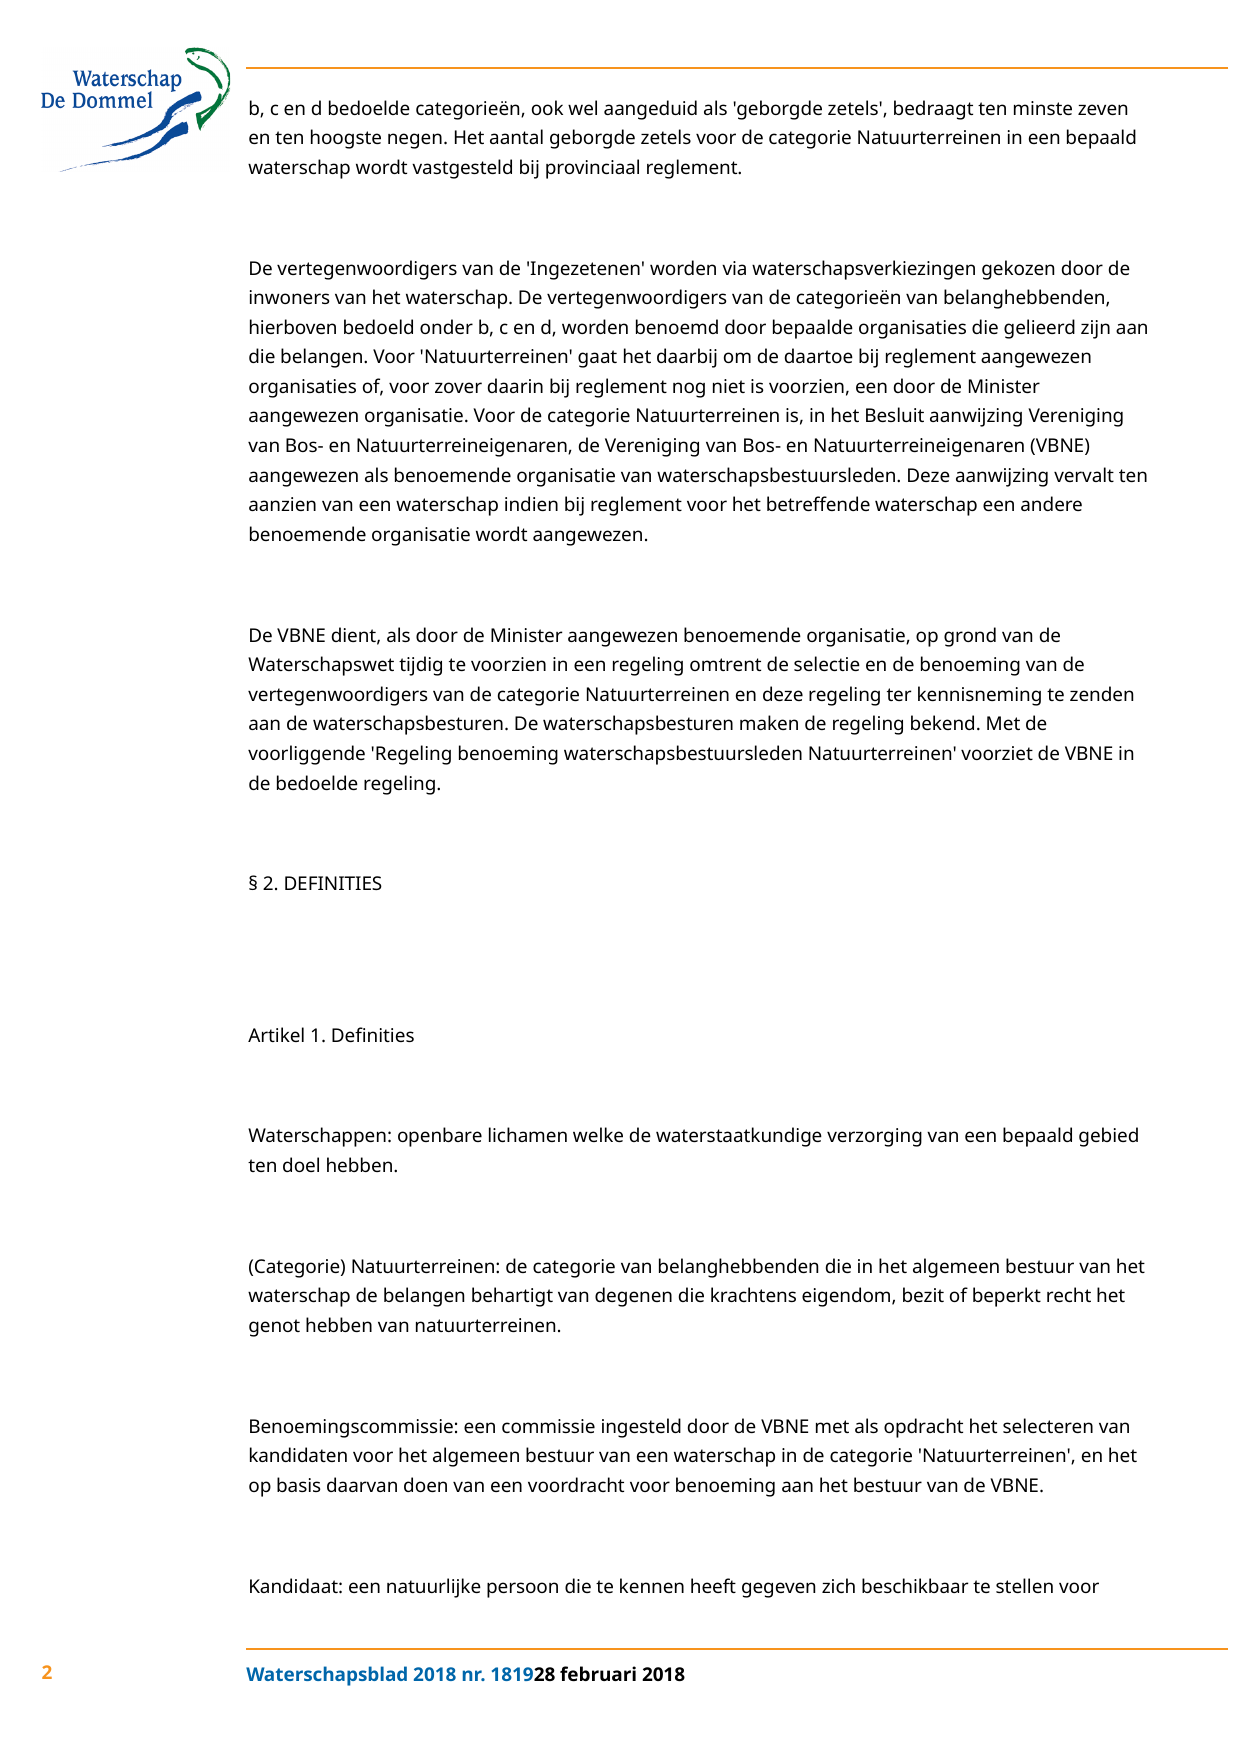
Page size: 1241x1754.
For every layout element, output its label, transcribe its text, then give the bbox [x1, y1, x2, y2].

text b, c en d bedoelde categorieën, ook wel aangeduid als 'geborgde zetels', bedraagt ten minste zeven en ten hoogste negen. Het aantal geborgde zetels voor de categorie Natuurterreinen in een bepaald waterschap wordt vastgesteld bij provinciaal reglement. [248, 95, 1152, 180]
text Artikel 1. Definities [248, 1022, 1152, 1048]
text Waterschappen: openbare lichamen welke de waterstaatkundige verzorging van een bepaald gebied ten doel hebben. [248, 1123, 1152, 1178]
text Benoemingscommissie: een commissie ingesteld door de VBNE met als opdracht het selecteren van kandidaten voor het algemeen bestuur van een waterschap in de categorie 'Natuurterreinen', en het op basis daarvan doen van een voordracht voor benoeming aan het bestuur van de VBNE. [248, 1413, 1152, 1498]
text (Categorie) Natuurterreinen: de categorie van belanghebbenden die in het algemeen bestuur van het waterschap de belangen behartigt van degenen die krachtens eigendom, bezit of beperkt recht het genot hebben van natuurterreinen. [248, 1253, 1152, 1338]
text De VBNE dient, als door de Minister aangewezen benoemende organisatie, op grond van de Waterschapswet tijdig te voorzien in een regeling omtrent de selectie en de benoeming van de vertegenwoordigers van de categorie Natuurterreinen en deze regeling ter kennisneming te zenden aan de waterschapsbesturen. De waterschapsbesturen maken de regeling bekend. Met de voorliggende 'Regeling benoeming waterschapsbestuursleden Natuurterreinen' voorziet de VBNE in de bedoelde regeling. [248, 622, 1152, 796]
text De vertegenwoordigers van de 'Ingezetenen' worden via waterschapsverkiezingen gekozen door de inwoners van het waterschap. De vertegenwoordigers van de categorieën van belanghebbenden, hierboven bedoeld onder b, c en d, worden benoemd door bepaalde organisaties die gelieerd zijn aan die belangen. Voor 'Natuurterreinen' gaat het daarbij om de daartoe bij reglement aangewezen organisaties of, voor zover daarin bij reglement nog niet is voorzien, een door de Minister aangewezen organisatie. Voor de categorie Natuurterreinen is, in het Besluit aanwijzing Vereniging van Bos- en Natuurterreineigenaren, de Vereniging van Bos- en Natuurterreineigenaren (VBNE) aangewezen als benoemende organisatie van waterschapsbestuursleden. Deze aanwijzing vervalt ten aanzien van een waterschap indien bij reglement voor het betreffende waterschap een andere benoemende organisatie wordt aangewezen. [248, 255, 1152, 547]
text § 2. DEFINITIES [248, 871, 1152, 896]
text Kandidaat: een natuurlijke persoon die te kennen heeft gegeven zich beschikbaar te stellen voor [248, 1573, 1152, 1599]
picture [41, 47, 231, 172]
